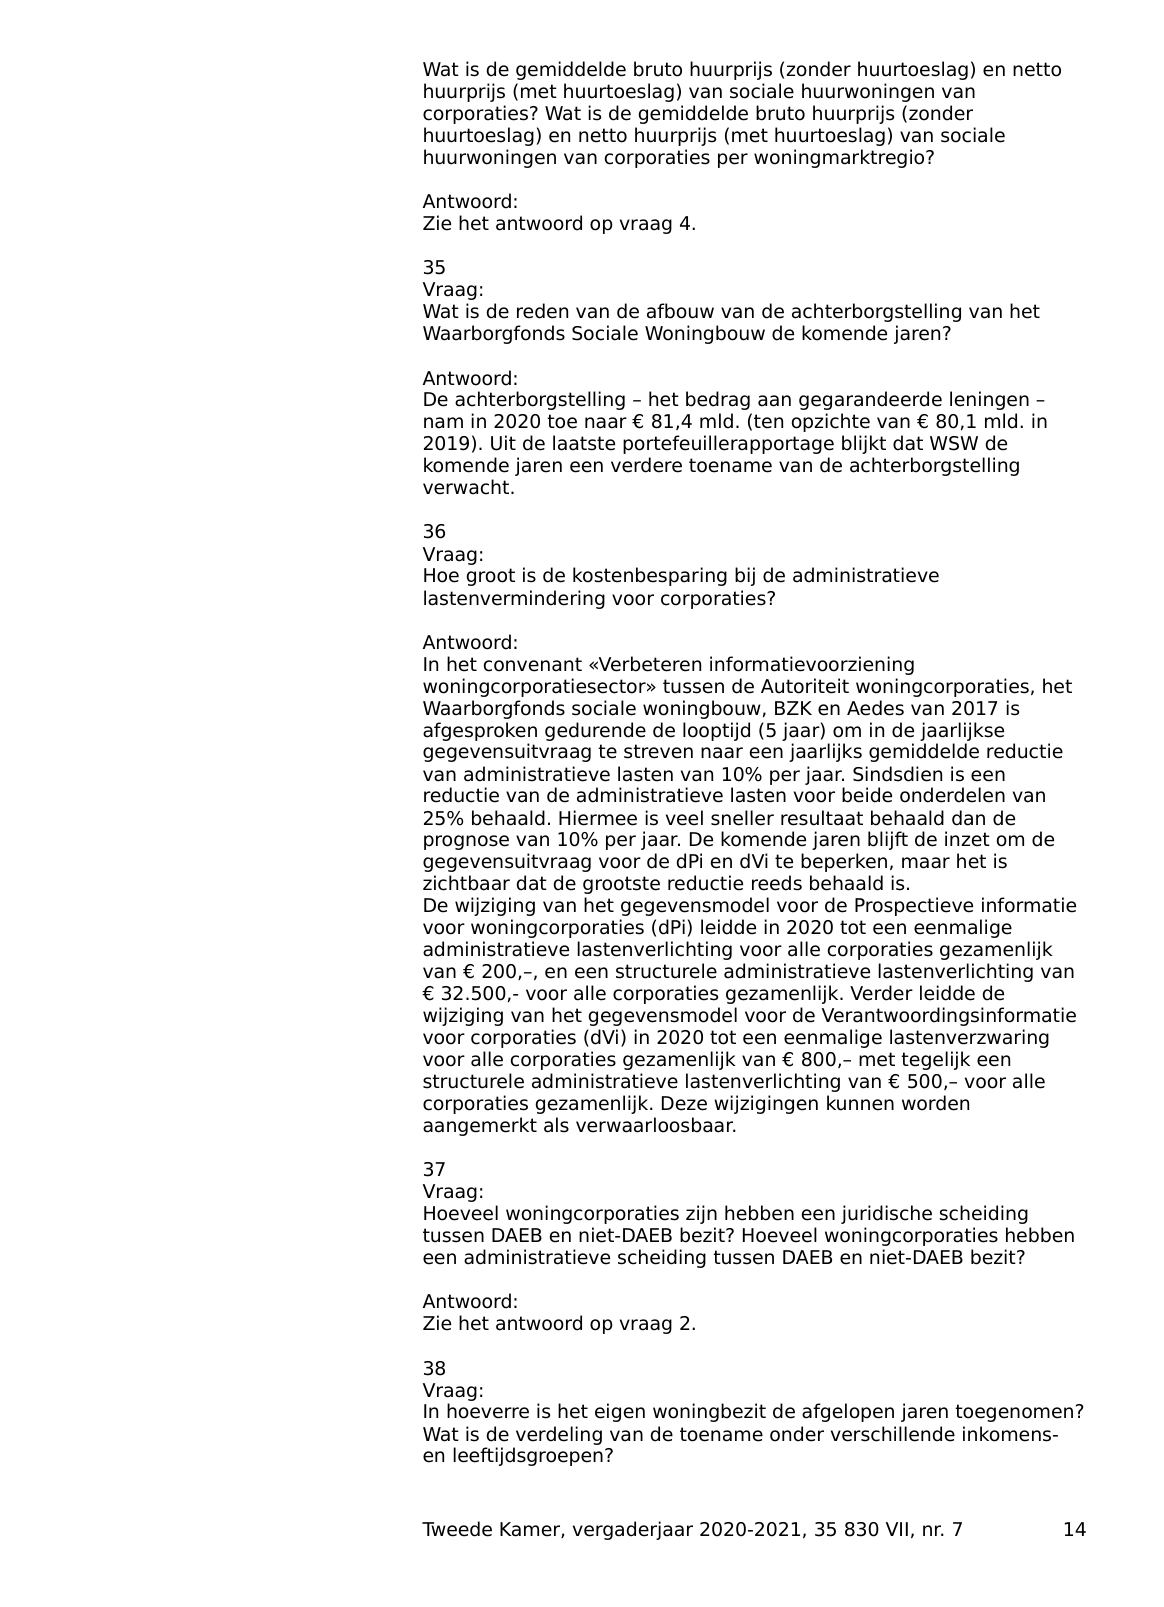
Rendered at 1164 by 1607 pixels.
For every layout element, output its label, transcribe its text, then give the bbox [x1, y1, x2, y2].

text 36 [422, 521, 1087, 543]
text De achterborgstelling – het bedrag aan gegarandeerde leningen – nam in 2020 toe naar € 81,4 mld. (ten opzichte van € 80,1 mld. in 2019). Uit de laatste portefeuillerapportage blijkt dat WSW de komende jaren een verdere toename van de achterborgstelling verwacht. [422, 389, 1087, 499]
text Antwoord: [422, 632, 1087, 653]
text Hoeveel woningcorporaties zijn hebben een juridische scheiding tussen DAEB en niet-DAEB bezit? Hoeveel woningcorporaties hebben een administratieve scheiding tussen DAEB en niet-DAEB bezit? [422, 1203, 1087, 1269]
text In hoeverre is het eigen woningbezit de afgelopen jaren toegenomen? Wat is de verdeling van de toename onder verschillende inkomens- en leeftijdsgroepen? [422, 1401, 1087, 1467]
text Zie het antwoord op vraag 2. [422, 1313, 1087, 1335]
text De wijziging van het gegevensmodel voor de Prospectieve informatie voor woningcorporaties (dPi) leidde in 2020 tot een eenmalige administratieve lastenverlichting voor alle corporaties gezamenlijk van € 200,–, en een structurele administratieve lastenverlichting van € 32.500,- voor alle corporaties gezamenlijk. Verder leidde de wijziging van het gegevensmodel voor de Verantwoordingsinformatie voor corporaties (dVi) in 2020 tot een eenmalige lastenverzwaring voor alle corporaties gezamenlijk van € 800,– met tegelijk een structurele administratieve lastenverlichting van € 500,– voor alle corporaties gezamenlijk. Deze wijzigingen kunnen worden aangemerkt als verwaarloosbaar. [422, 895, 1087, 1137]
text Antwoord: [422, 191, 1087, 213]
text 35 [422, 257, 1087, 279]
text Vraag: [422, 543, 1087, 565]
text Vraag: [422, 279, 1087, 301]
text 38 [422, 1357, 1087, 1379]
text Wat is de reden van de afbouw van de achterborgstelling van het Waarborgfonds Sociale Woningbouw de komende jaren? [422, 301, 1087, 345]
text Vraag: [422, 1181, 1087, 1203]
text Antwoord: [422, 1291, 1087, 1313]
text 37 [422, 1159, 1087, 1181]
text In het convenant «Verbeteren informatievoorziening woningcorporatiesector» tussen de Autoriteit woningcorporaties, het Waarborgfonds sociale woningbouw, BZK en Aedes van 2017 is afgesproken gedurende de looptijd (5 jaar) om in de jaarlijkse gegevensuitvraag te streven naar een jaarlijks gemiddelde reductie van administratieve lasten van 10% per jaar. Sindsdien is een reductie van de administratieve lasten voor beide onderdelen van 25% behaald. Hiermee is veel sneller resultaat behaald dan de prognose van 10% per jaar. De komende jaren blijft de inzet om de gegevensuitvraag voor de dPi en dVi te beperken, maar het is zichtbaar dat de grootste reductie reeds behaald is. [422, 653, 1087, 895]
text Zie het antwoord op vraag 4. [422, 213, 1087, 235]
text Wat is de gemiddelde bruto huurprijs (zonder huurtoeslag) en netto huurprijs (met huurtoeslag) van sociale huurwoningen van corporaties? Wat is de gemiddelde bruto huurprijs (zonder huurtoeslag) en netto huurprijs (met huurtoeslag) van sociale huurwoningen van corporaties per woningmarktregio? [422, 59, 1087, 169]
text Vraag: [422, 1379, 1087, 1401]
text Hoe groot is de kostenbesparing bij de administratieve lastenvermindering voor corporaties? [422, 565, 1087, 609]
text Antwoord: [422, 367, 1087, 389]
